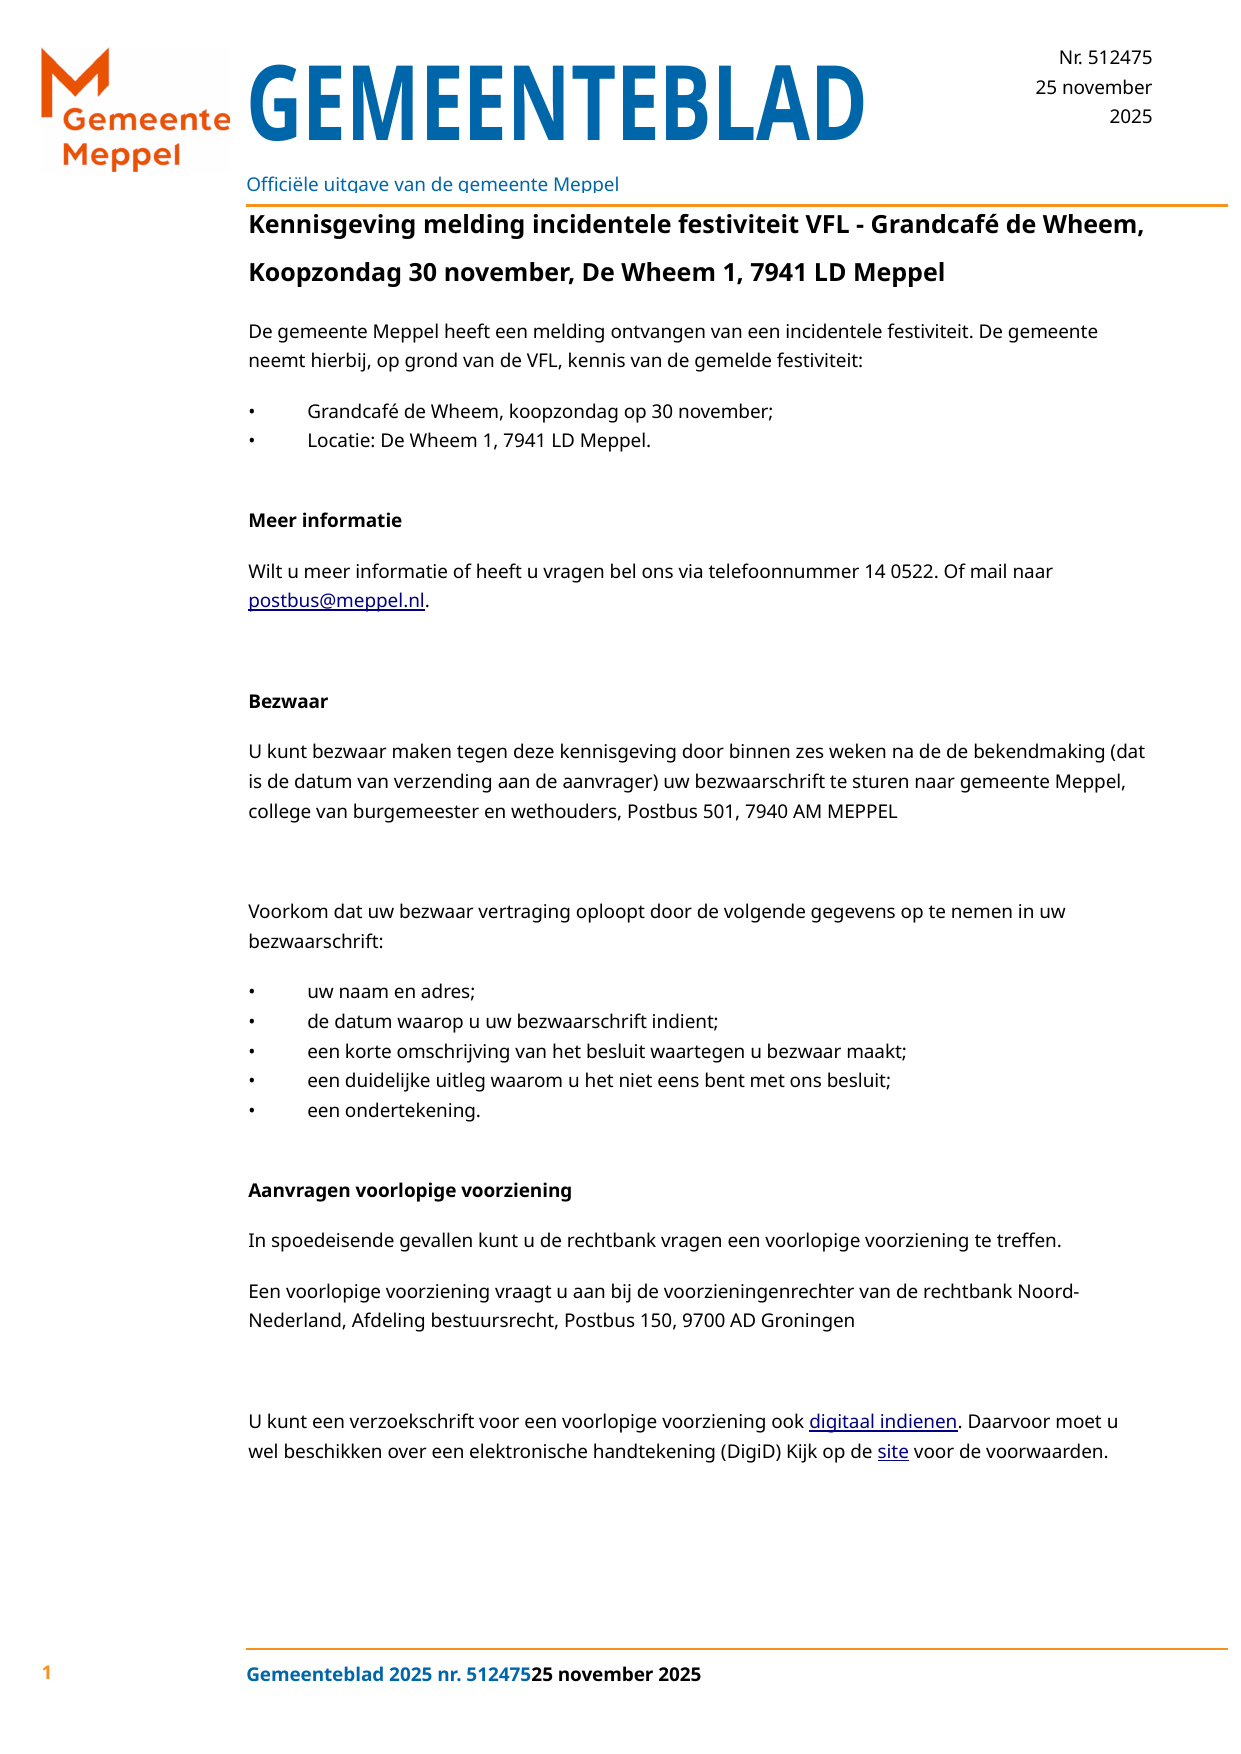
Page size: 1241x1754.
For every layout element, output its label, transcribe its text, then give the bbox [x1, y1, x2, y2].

text U kunt bezwaar maken tegen deze kennisgeving door binnen zes weken na de de bekendmaking (dat is de datum van verzending aan de aanvrager) uw bezwaarschrift te sturen naar gemeente Meppel, college van burgemeester en wethouders, Postbus 501, 7940 AM MEPPEL [248, 739, 1152, 824]
text Meer informatie [248, 507, 1152, 533]
list een korte omschrijving van het besluit waartegen u bezwaar maakt; [248, 1038, 1152, 1064]
list een ondertekening. [248, 1097, 1152, 1123]
text Bezwaar [248, 688, 1152, 714]
text Een voorlopige voorziening vraagt u aan bij de voorzieningenrechter van de rechtbank Noord-Nederland, Afdeling bestuursrecht, Postbus 150, 9700 AD Groningen [248, 1278, 1152, 1333]
list Locatie: De Wheem 1, 7941 LD Meppel. [248, 427, 1152, 453]
text Voorkom dat uw bezwaar vertraging oploopt door de volgende gegevens op te nemen in uw bezwaarschrift: [248, 899, 1152, 954]
list uw naam en adres; [248, 979, 1152, 1004]
picture [41, 47, 231, 172]
text Kennisgeving melding incidentele festiviteit VFL - Grandcafé de Wheem, Koopzondag 30 november, De Wheem 1, 7941 LD Meppel [248, 207, 1152, 288]
text In spoedeisende gevallen kunt u de rechtbank vragen een voorlopige voorziening te treffen. [248, 1227, 1152, 1253]
list Grandcafé de Wheem, koopzondag op 30 november; [248, 398, 1152, 424]
list een duidelijke uitleg waarom u het niet eens bent met ons besluit; [248, 1067, 1152, 1093]
text Aanvragen voorlopige voorziening [248, 1177, 1152, 1203]
list de datum waarop u uw bezwaarschrift indient; [248, 1008, 1152, 1034]
text Wilt u meer informatie of heeft u vragen bel ons via telefoonnummer 14 0522. Of mail naar postbus@meppel.nl. [248, 558, 1152, 613]
text De gemeente Meppel heeft een melding ontvangen van een incidentele festiviteit. De gemeente neemt hierbij, op grond van de VFL, kennis van de gemelde festiviteit: [248, 318, 1152, 373]
text U kunt een verzoekschrift voor een voorlopige voorziening ook digitaal indienen. Daarvoor moet u wel beschikken over een elektronische handtekening (DigiD) Kijk op de site voor de voorwaarden. [248, 1408, 1152, 1464]
